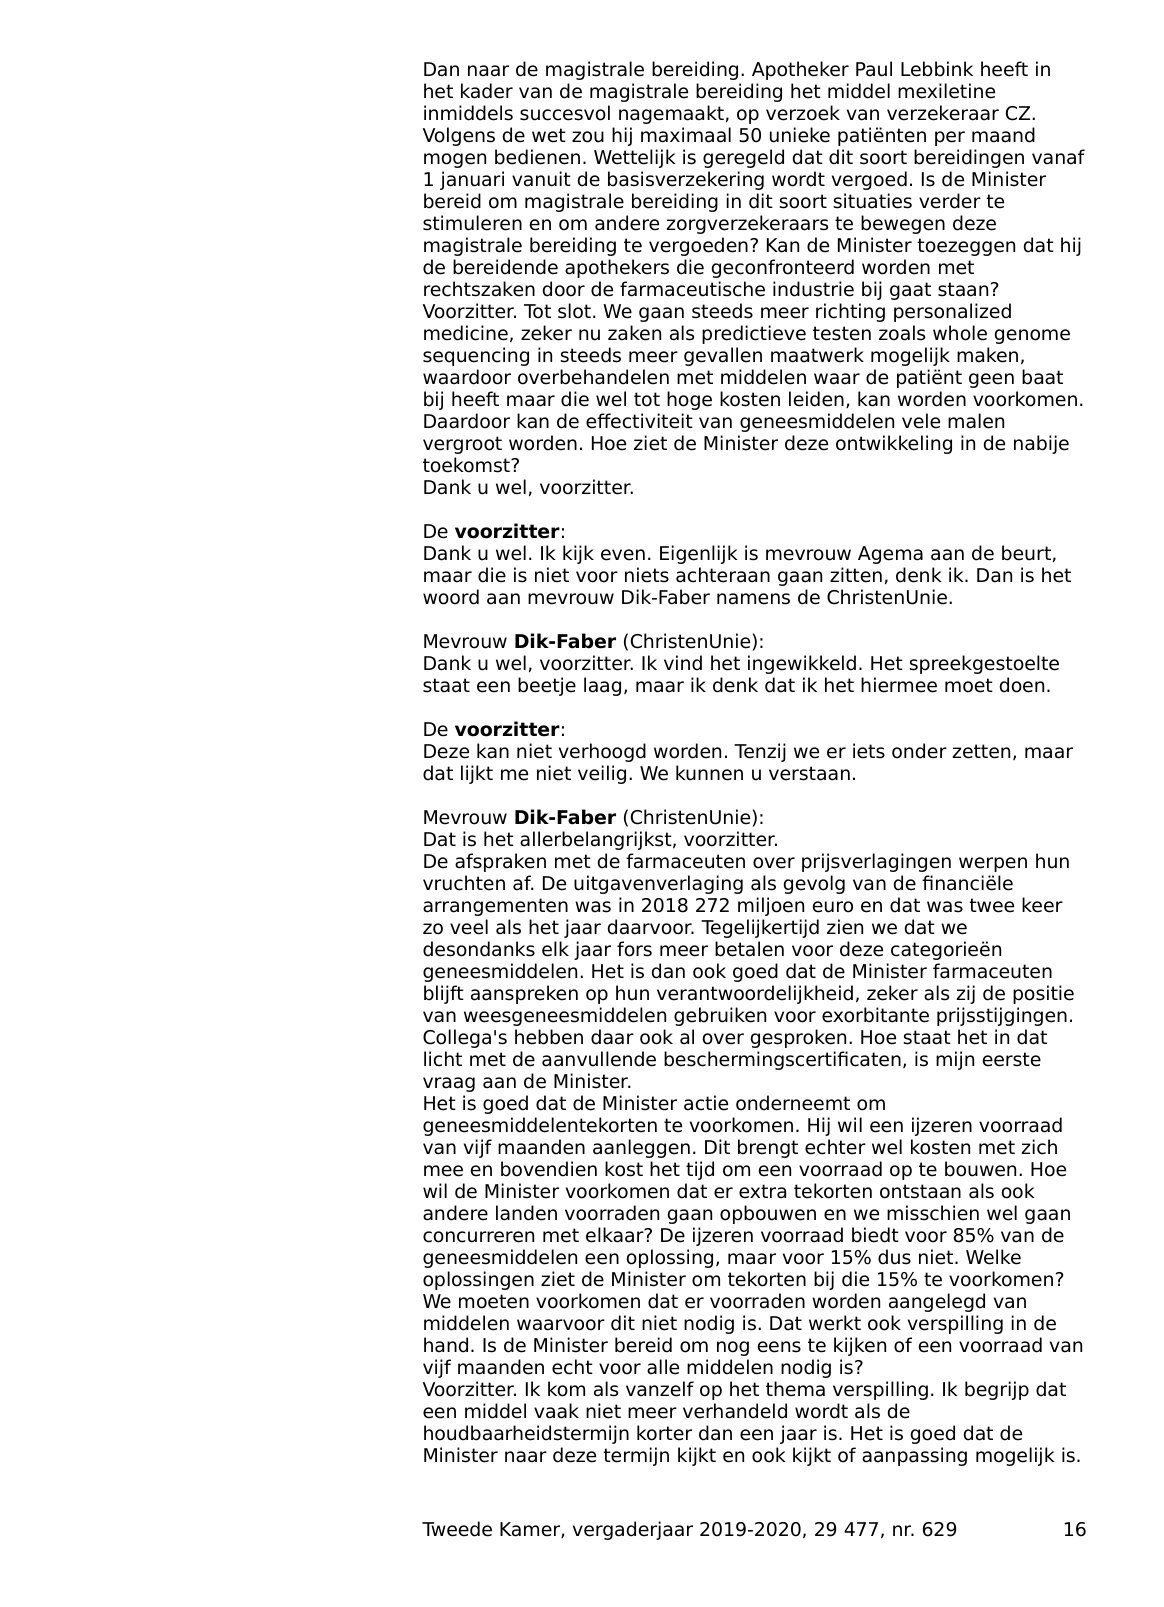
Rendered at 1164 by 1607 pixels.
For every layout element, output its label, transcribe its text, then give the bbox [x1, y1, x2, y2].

text Voorzitter. Ik kom als vanzelf op het thema verspilling. Ik begrijp dat een middel vaak niet meer verhandeld wordt als de houdbaarheidstermijn korter dan een jaar is. Het is goed dat de Minister naar deze termijn kijkt en ook kijkt of aanpassing mogelijk is. [422, 1379, 1087, 1467]
text Dat is het allerbelangrijkst, voorzitter. [422, 829, 1087, 851]
text Mevrouw Dik-Faber (ChristenUnie): [422, 807, 1087, 829]
text Voorzitter. Tot slot. We gaan steeds meer richting personalized medicine, zeker nu zaken als predictieve testen zoals whole genome sequencing in steeds meer gevallen maatwerk mogelijk maken, waardoor overbehandelen met middelen waar de patiënt geen baat bij heeft maar die wel tot hoge kosten leiden, kan worden voorkomen. Daardoor kan de effectiviteit van geneesmiddelen vele malen vergroot worden. Hoe ziet de Minister deze ontwikkeling in de nabije toekomst? [422, 301, 1087, 477]
text Deze kan niet verhoogd worden. Tenzij we er iets onder zetten, maar dat lijkt me niet veilig. We kunnen u verstaan. [422, 741, 1087, 785]
text Dank u wel, voorzitter. Ik vind het ingewikkeld. Het spreekgestoelte staat een beetje laag, maar ik denk dat ik het hiermee moet doen. [422, 653, 1087, 697]
text Het is goed dat de Minister actie onderneemt om geneesmiddelentekorten te voorkomen. Hij wil een ijzeren voorraad van vijf maanden aanleggen. Dit brengt echter wel kosten met zich mee en bovendien kost het tijd om een voorraad op te bouwen. Hoe wil de Minister voorkomen dat er extra tekorten ontstaan als ook andere landen voorraden gaan opbouwen en we misschien wel gaan concurreren met elkaar? De ijzeren voorraad biedt voor 85% van de geneesmiddelen een oplossing, maar voor 15% dus niet. Welke oplossingen ziet de Minister om tekorten bij die 15% te voorkomen? We moeten voorkomen dat er voorraden worden aangelegd van middelen waarvoor dit niet nodig is. Dat werkt ook verspilling in de hand. Is de Minister bereid om nog eens te kijken of een voorraad van vijf maanden echt voor alle middelen nodig is? [422, 1093, 1087, 1379]
text Dank u wel. Ik kijk even. Eigenlijk is mevrouw Agema aan de beurt, maar die is niet voor niets achteraan gaan zitten, denk ik. Dan is het woord aan mevrouw Dik-Faber namens de ChristenUnie. [422, 543, 1087, 609]
text Dank u wel, voorzitter. [422, 477, 1087, 499]
text Mevrouw Dik-Faber (ChristenUnie): [422, 631, 1087, 653]
text De voorzitter: [422, 521, 1087, 543]
text De afspraken met de farmaceuten over prijsverlagingen werpen hun vruchten af. De uitgavenverlaging als gevolg van de financiële arrangementen was in 2018 272 miljoen euro en dat was twee keer zo veel als het jaar daarvoor. Tegelijkertijd zien we dat we desondanks elk jaar fors meer betalen voor deze categorieën geneesmiddelen. Het is dan ook goed dat de Minister farmaceuten blijft aanspreken op hun verantwoordelijkheid, zeker als zij de positie van weesgeneesmiddelen gebruiken voor exorbitante prijsstijgingen. Collega's hebben daar ook al over gesproken. Hoe staat het in dat licht met de aanvullende beschermingscertificaten, is mijn eerste vraag aan de Minister. [422, 851, 1087, 1093]
text De voorzitter: [422, 719, 1087, 741]
text Dan naar de magistrale bereiding. Apotheker Paul Lebbink heeft in het kader van de magistrale bereiding het middel mexiletine inmiddels succesvol nagemaakt, op verzoek van verzekeraar CZ. Volgens de wet zou hij maximaal 50 unieke patiënten per maand mogen bedienen. Wettelijk is geregeld dat dit soort bereidingen vanaf 1 januari vanuit de basisverzekering wordt vergoed. Is de Minister bereid om magistrale bereiding in dit soort situaties verder te stimuleren en om andere zorgverzekeraars te bewegen deze magistrale bereiding te vergoeden? Kan de Minister toezeggen dat hij de bereidende apothekers die geconfronteerd worden met rechtszaken door de farmaceutische industrie bij gaat staan? [422, 59, 1087, 301]
